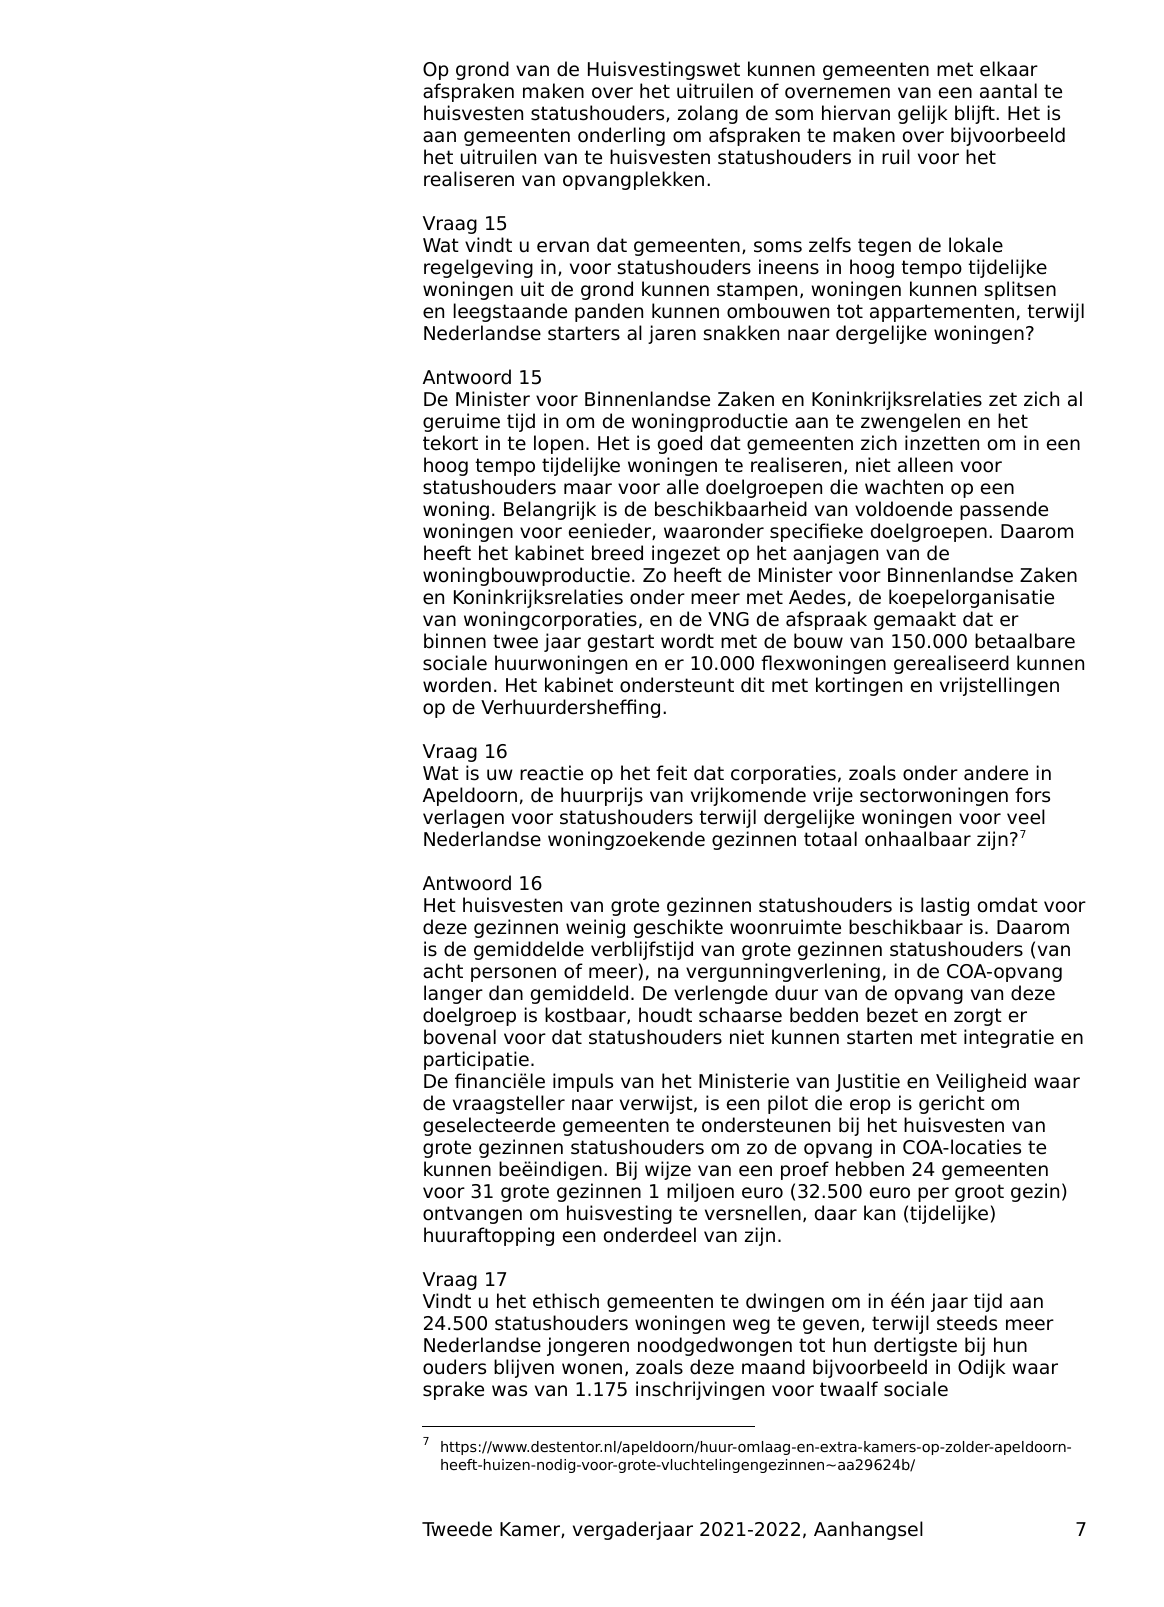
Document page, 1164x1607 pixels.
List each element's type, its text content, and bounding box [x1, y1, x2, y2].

text Antwoord 15 [422, 367, 1087, 389]
text Vraag 17 [422, 1269, 1087, 1291]
text Het huisvesten van grote gezinnen statushouders is lastig omdat voor deze gezinnen weinig geschikte woonruimte beschikbaar is. Daarom is de gemiddelde verblijfstijd van grote gezinnen statushouders (van acht personen of meer), na vergunningverlening, in de COA-opvang langer dan gemiddeld. De verlengde duur van de opvang van deze doelgroep is kostbaar, houdt schaarse bedden bezet en zorgt er bovenal voor dat statushouders niet kunnen starten met integratie en participatie. [422, 895, 1087, 1071]
text De financiële impuls van het Ministerie van Justitie en Veiligheid waar de vraagsteller naar verwijst, is een pilot die erop is gericht om geselecteerde gemeenten te ondersteunen bij het huisvesten van grote gezinnen statushouders om zo de opvang in COA-locaties te kunnen beëindigen. Bij wijze van een proef hebben 24 gemeenten voor 31 grote gezinnen 1 miljoen euro (32.500 euro per groot gezin) ontvangen om huisvesting te versnellen, daar kan (tijdelijke) huuraftopping een onderdeel van zijn. [422, 1071, 1087, 1247]
text Vindt u het ethisch gemeenten te dwingen om in één jaar tijd aan 24.500 statushouders woningen weg te geven, terwijl steeds meer Nederlandse jongeren noodgedwongen tot hun dertigste bij hun ouders blijven wonen, zoals deze maand bijvoorbeeld in Odijk waar sprake was van 1.175 inschrijvingen voor twaalf sociale [422, 1291, 1087, 1401]
text https://www.destentor.nl/apeldoorn/huur-omlaag-en-extra-kamers-op-zolder-apeldoorn-heeft-huizen-nodig-voor-grote-vluchtelingengezinnen~aa29624b/ [422, 1435, 1087, 1474]
text Wat is uw reactie op het feit dat corporaties, zoals onder andere in Apeldoorn, de huurprijs van vrijkomende vrije sectorwoningen fors verlagen voor statushouders terwijl dergelijke woningen voor veel Nederlandse woningzoekende gezinnen totaal onhaalbaar zijn? [422, 763, 1087, 851]
text De Minister voor Binnenlandse Zaken en Koninkrijksrelaties zet zich al geruime tijd in om de woningproductie aan te zwengelen en het tekort in te lopen. Het is goed dat gemeenten zich inzetten om in een hoog tempo tijdelijke woningen te realiseren, niet alleen voor statushouders maar voor alle doelgroepen die wachten op een woning. Belangrijk is de beschikbaarheid van voldoende passende woningen voor eenieder, waaronder specifieke doelgroepen. Daarom heeft het kabinet breed ingezet op het aanjagen van de woningbouwproductie. Zo heeft de Minister voor Binnenlandse Zaken en Koninkrijksrelaties onder meer met Aedes, de koepelorganisatie van woningcorporaties, en de VNG de afspraak gemaakt dat er binnen twee jaar gestart wordt met de bouw van 150.000 betaalbare sociale huurwoningen en er 10.000 flexwoningen gerealiseerd kunnen worden. Het kabinet ondersteunt dit met kortingen en vrijstellingen op de Verhuurdersheffing. [422, 389, 1087, 719]
text Wat vindt u ervan dat gemeenten, soms zelfs tegen de lokale regelgeving in, voor statushouders ineens in hoog tempo tijdelijke woningen uit de grond kunnen stampen, woningen kunnen splitsen en leegstaande panden kunnen ombouwen tot appartementen, terwijl Nederlandse starters al jaren snakken naar dergelijke woningen? [422, 235, 1087, 345]
text Op grond van de Huisvestingswet kunnen gemeenten met elkaar afspraken maken over het uitruilen of overnemen van een aantal te huisvesten statushouders, zolang de som hiervan gelijk blijft. Het is aan gemeenten onderling om afspraken te maken over bijvoorbeeld het uitruilen van te huisvesten statushouders in ruil voor het realiseren van opvangplekken. [422, 59, 1087, 191]
text Antwoord 16 [422, 873, 1087, 895]
text Vraag 15 [422, 213, 1087, 235]
text Vraag 16 [422, 741, 1087, 763]
